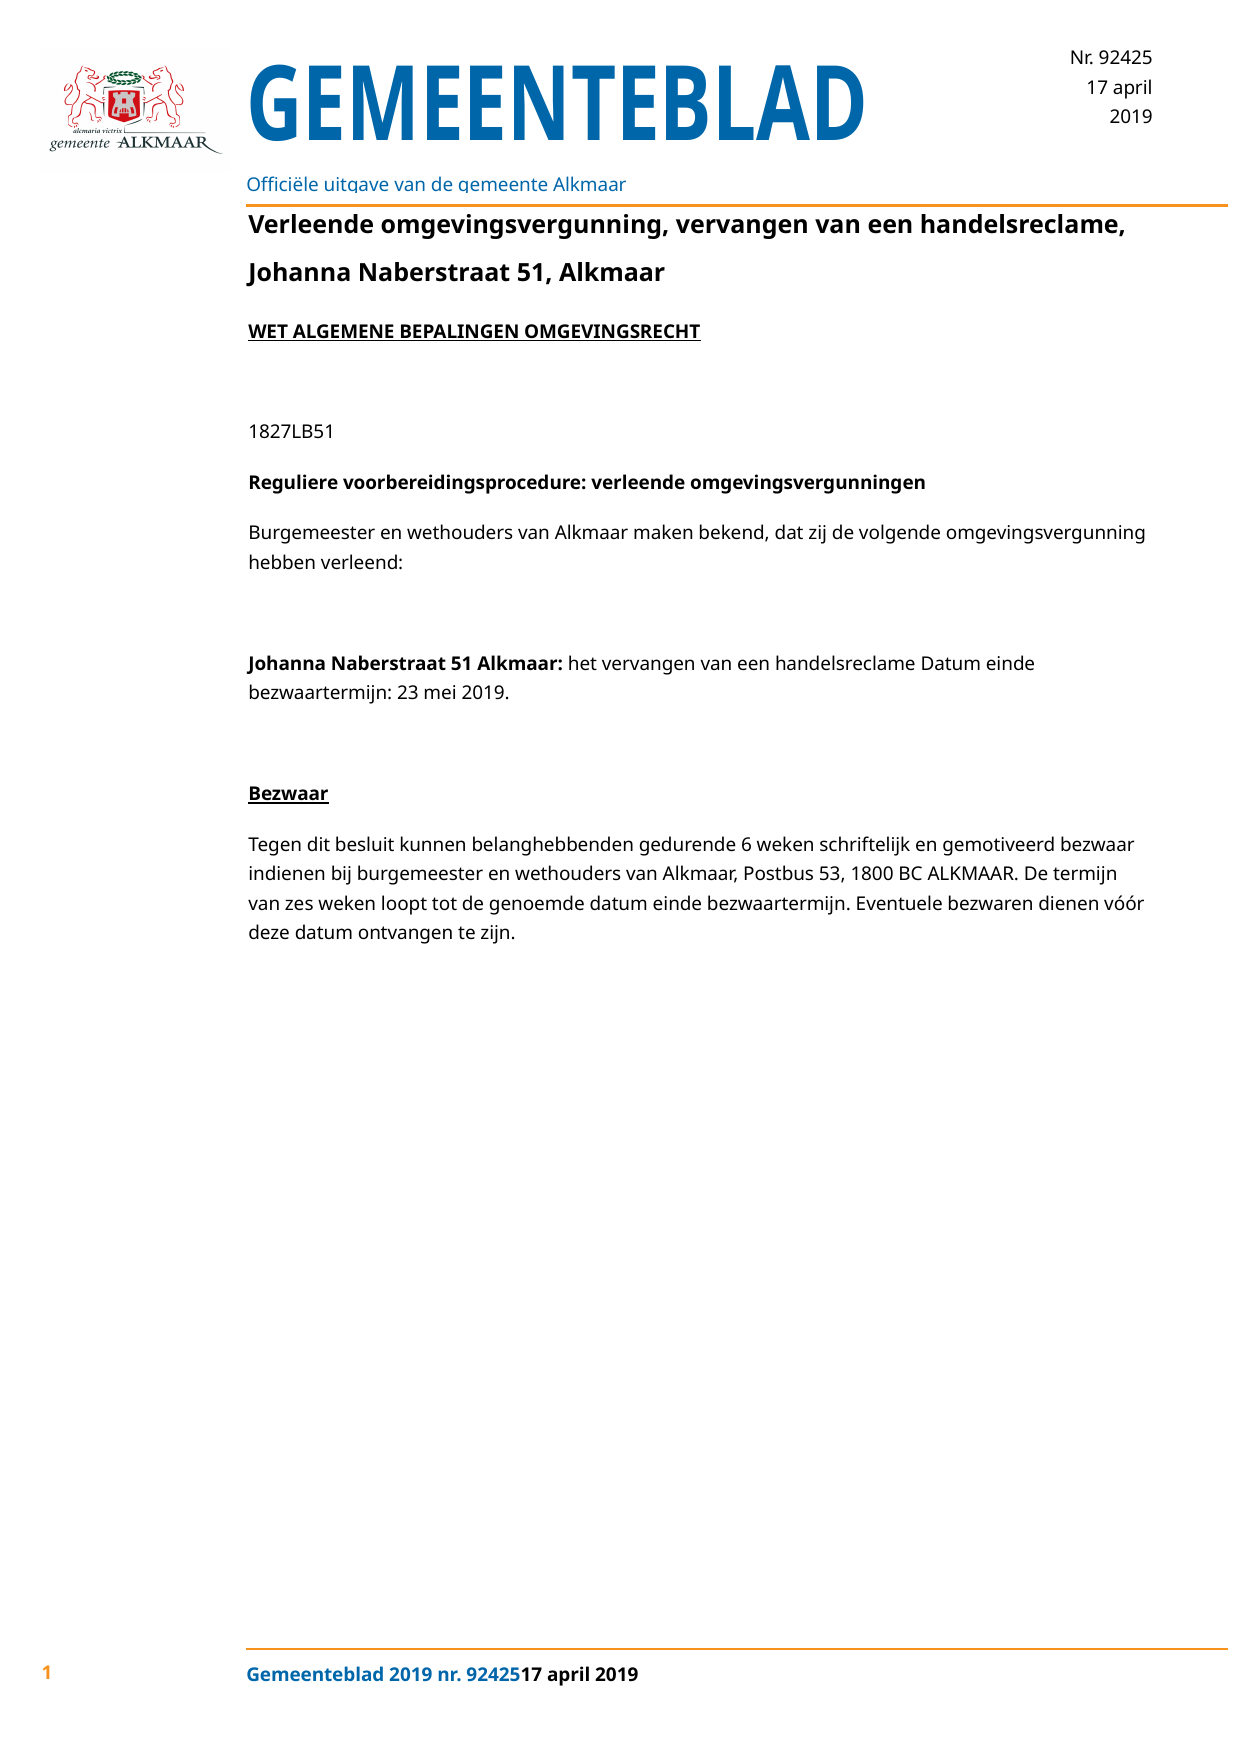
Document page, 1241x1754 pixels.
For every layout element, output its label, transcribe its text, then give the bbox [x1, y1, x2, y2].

picture [41, 47, 231, 172]
text Johanna Naberstraat 51 Alkmaar: het vervangen van een handelsreclame Datum einde bezwaartermijn: 23 mei 2019. [248, 650, 1152, 705]
text WET ALGEMENE BEPALINGEN OMGEVINGSRECHT [248, 318, 1152, 344]
text Bezwaar [248, 780, 1152, 806]
text Reguliere voorbereidingsprocedure: verleende omgevingsvergunningen [248, 469, 1152, 495]
text 1827LB51 [248, 419, 1152, 444]
text Tegen dit besluit kunnen belanghebbenden gedurende 6 weken schriftelijk en gemotiveerd bezwaar indienen bij burgemeester en wethouders van Alkmaar, Postbus 53, 1800 BC ALKMAAR. De termijn van zes weken loopt tot de genoemde datum einde bezwaartermijn. Eventuele bezwaren dienen vóór deze datum ontvangen te zijn. [248, 831, 1152, 945]
text Verleende omgevingsvergunning, vervangen van een handelsreclame, Johanna Naberstraat 51, Alkmaar [248, 207, 1152, 288]
text Burgemeester en wethouders van Alkmaar maken bekend, dat zij de volgende omgevingsvergunning hebben verleend: [248, 519, 1152, 575]
